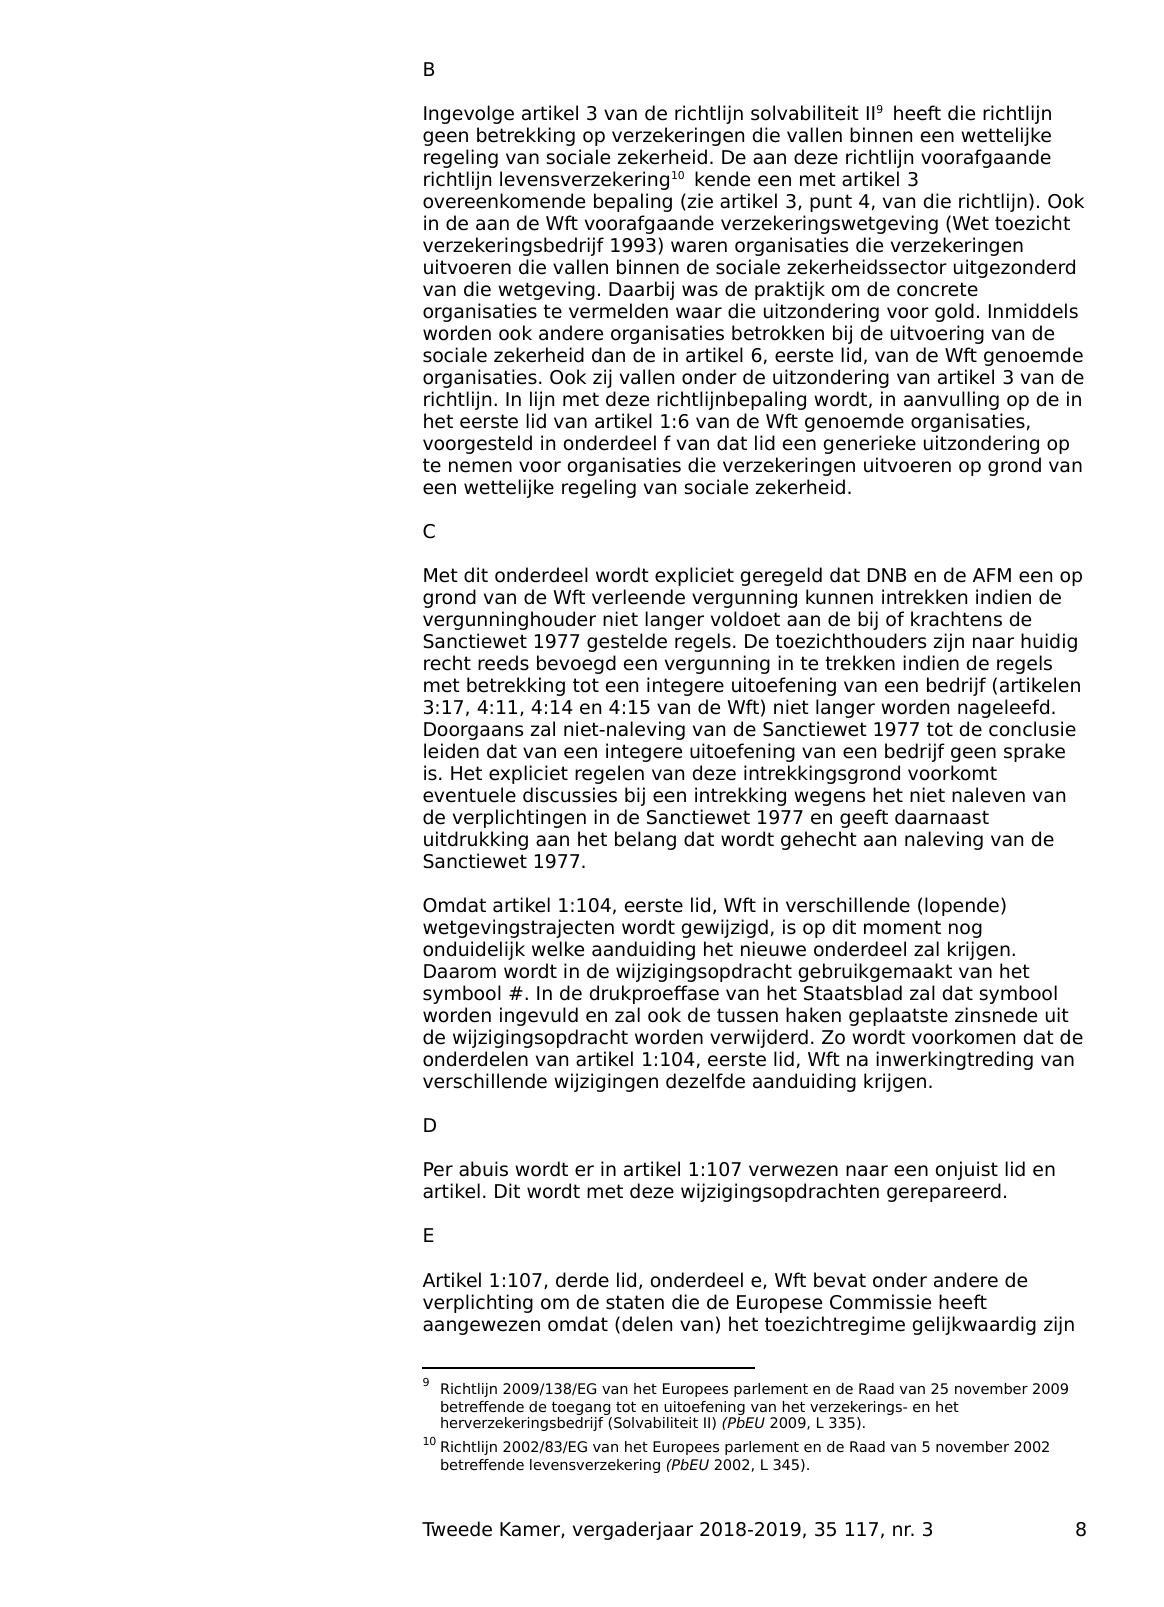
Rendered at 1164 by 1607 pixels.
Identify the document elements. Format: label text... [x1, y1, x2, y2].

text Richtlijn 2009/138/EG van het Europees parlement en de Raad van 25 november 2009 betreffende de toegang tot en uitoefening van het verzekerings- en het herverzekeringsbedrijf (Solvabiliteit II) (PbEU 2009, L 335). [422, 1377, 1087, 1432]
text Richtlijn 2002/83/EG van het Europees parlement en de Raad van 5 november 2002 betreffende levensverzekering (PbEU 2002, L 345). [422, 1435, 1087, 1474]
subtitle B [422, 59, 1087, 81]
text Ingevolge artikel 3 van de richtlijn solvabiliteit II heeft die richtlijn geen betrekking op verzekeringen die vallen binnen een wettelijke regeling van sociale zekerheid. De aan deze richtlijn voorafgaande richtlijn levensverzekering kende een met artikel 3 overeenkomende bepaling (zie artikel 3, punt 4, van die richtlijn). Ook in de aan de Wft voorafgaande verzekeringswetgeving (Wet toezicht verzekeringsbedrijf 1993) waren organisaties die verzekeringen uitvoeren die vallen binnen de sociale zekerheidssector uitgezonderd van die wetgeving. Daarbij was de praktijk om de concrete organisaties te vermelden waar die uitzondering voor gold. Inmiddels worden ook andere organisaties betrokken bij de uitvoering van de sociale zekerheid dan de in artikel 6, eerste lid, van de Wft genoemde organisaties. Ook zij vallen onder de uitzondering van artikel 3 van de richtlijn. In lijn met deze richtlijnbepaling wordt, in aanvulling op de in het eerste lid van artikel 1:6 van de Wft genoemde organisaties, voorgesteld in onderdeel f van dat lid een generieke uitzondering op te nemen voor organisaties die verzekeringen uitvoeren op grond van een wettelijke regeling van sociale zekerheid. [422, 103, 1087, 499]
subtitle C [422, 521, 1087, 543]
subtitle D [422, 1115, 1087, 1137]
text Artikel 1:107, derde lid, onderdeel e, Wft bevat onder andere de verplichting om de staten die de Europese Commissie heeft aangewezen omdat (delen van) het toezichtregime gelijkwaardig zijn [422, 1269, 1087, 1336]
text Met dit onderdeel wordt expliciet geregeld dat DNB en de AFM een op grond van de Wft verleende vergunning kunnen intrekken indien de vergunninghouder niet langer voldoet aan de bij of krachtens de Sanctiewet 1977 gestelde regels. De toezichthouders zijn naar huidig recht reeds bevoegd een vergunning in te trekken indien de regels met betrekking tot een integere uitoefening van een bedrijf (artikelen 3:17, 4:11, 4:14 en 4:15 van de Wft) niet langer worden nageleefd. Doorgaans zal niet-naleving van de Sanctiewet 1977 tot de conclusie leiden dat van een integere uitoefening van een bedrijf geen sprake is. Het expliciet regelen van deze intrekkingsgrond voorkomt eventuele discussies bij een intrekking wegens het niet naleven van de verplichtingen in de Sanctiewet 1977 en geeft daarnaast uitdrukking aan het belang dat wordt gehecht aan naleving van de Sanctiewet 1977. [422, 565, 1087, 873]
text Per abuis wordt er in artikel 1:107 verwezen naar een onjuist lid en artikel. Dit wordt met deze wijzigingsopdrachten gerepareerd. [422, 1159, 1087, 1203]
text Omdat artikel 1:104, eerste lid, Wft in verschillende (lopende) wetgevingstrajecten wordt gewijzigd, is op dit moment nog onduidelijk welke aanduiding het nieuwe onderdeel zal krijgen. Daarom wordt in de wijzigingsopdracht gebruikgemaakt van het symbool #. In de drukproeffase van het Staatsblad zal dat symbool worden ingevuld en zal ook de tussen haken geplaatste zinsnede uit de wijzigingsopdracht worden verwijderd. Zo wordt voorkomen dat de onderdelen van artikel 1:104, eerste lid, Wft na inwerkingtreding van verschillende wijzigingen dezelfde aanduiding krijgen. [422, 895, 1087, 1093]
subtitle E [422, 1225, 1087, 1247]
